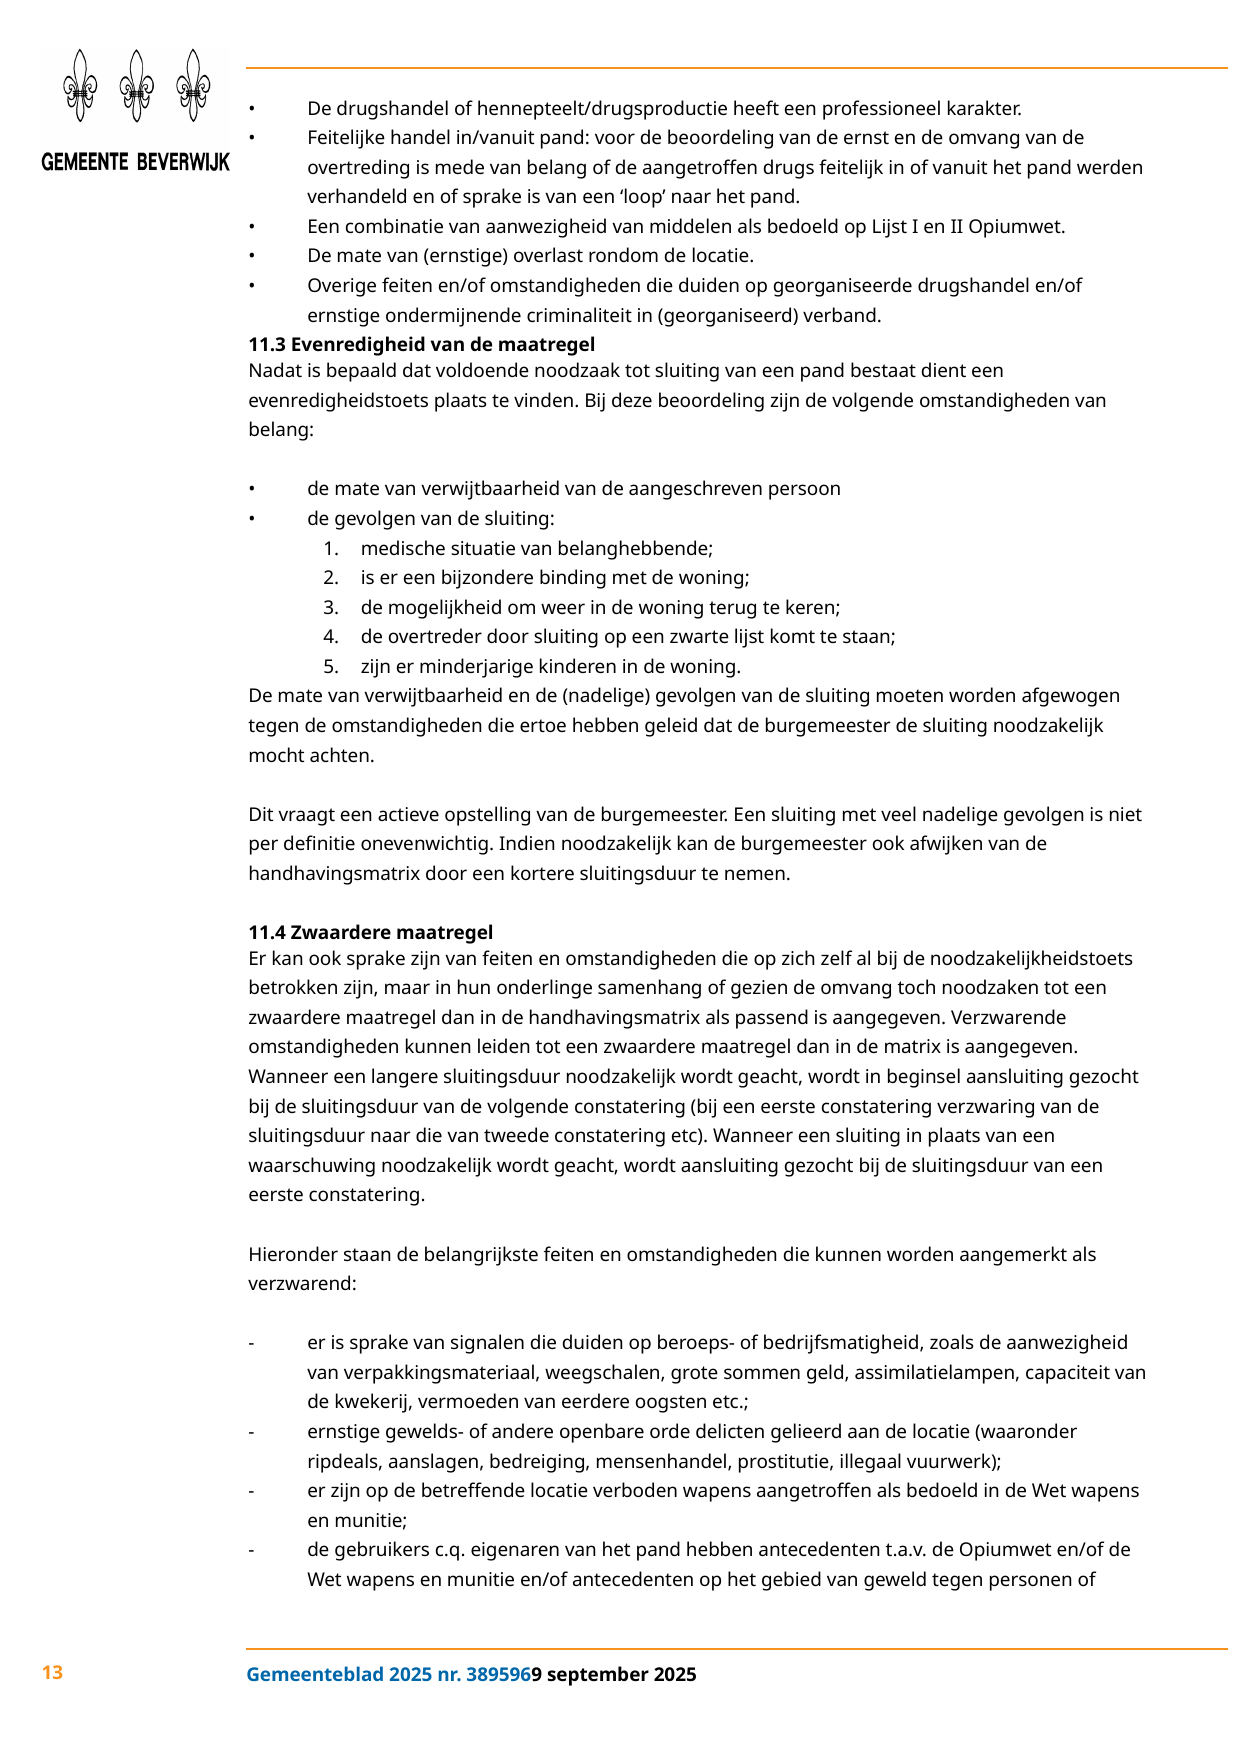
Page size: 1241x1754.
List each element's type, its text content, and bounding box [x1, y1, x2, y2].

list de gevolgen van de sluiting: [248, 505, 1152, 531]
text Nadat is bepaald dat voldoende noodzaak tot sluiting van een pand bestaat dient een evenredigheidstoets plaats te vinden. Bij deze beoordeling zijn de volgende omstandigheden van belang: [248, 357, 1152, 442]
list De drugshandel of hennepteelt/drugsproductie heeft een professioneel karakter. [248, 95, 1152, 121]
list De mate van (ernstige) overlast rondom de locatie. [248, 243, 1152, 268]
list de gebruikers c.q. eigenaren van het pand hebben antecedenten t.a.v. de Opiumwet en/of de Wet wapens en munitie en/of antecedenten op het gebied van geweld tegen personen of [248, 1537, 1152, 1592]
text 11.3 Evenredigheid van de maatregel [248, 331, 1152, 357]
picture [41, 47, 231, 172]
list de mogelijkheid om weer in de woning terug te keren; [323, 594, 1152, 619]
list medische situatie van belanghebbende; [323, 535, 1152, 560]
text Hieronder staan de belangrijkste feiten en omstandigheden die kunnen worden aangemerkt als verzwarend: [248, 1241, 1152, 1296]
text 11.4 Zwaardere maatregel [248, 919, 1152, 945]
list er zijn op de betreffende locatie verboden wapens aangetroffen als bedoeld in de Wet wapens en munitie; [248, 1477, 1152, 1533]
list ernstige gewelds- of andere openbare orde delicten gelieerd aan de locatie (waaronder ripdeals, aanslagen, bedreiging, mensenhandel, prostitutie, illegaal vuurwerk); [248, 1418, 1152, 1474]
list zijn er minderjarige kinderen in de woning. [323, 653, 1152, 679]
list er is sprake van signalen die duiden op beroeps- of bedrijfsmatigheid, zoals de aanwezigheid van verpakkingsmateriaal, weegschalen, grote sommen geld, assimilatielampen, capaciteit van de kwekerij, vermoeden van eerdere oogsten etc.; [248, 1329, 1152, 1414]
text De mate van verwijtbaarheid en de (nadelige) gevolgen van de sluiting moeten worden afgewogen tegen de omstandigheden die ertoe hebben geleid dat de burgemeester de sluiting noodzakelijk mocht achten. [248, 683, 1152, 767]
list de mate van verwijtbaarheid van de aangeschreven persoon [248, 476, 1152, 501]
text Dit vraagt een actieve opstelling van de burgemeester. Een sluiting met veel nadelige gevolgen is niet per definitie onevenwichtig. Indien noodzakelijk kan de burgemeester ook afwijken van de handhavingsmatrix door een kortere sluitingsduur te nemen. [248, 801, 1152, 886]
list Overige feiten en/of omstandigheden die duiden op georganiseerde drugshandel en/of ernstige ondermijnende criminaliteit in (georganiseerd) verband. [248, 272, 1152, 328]
list Een combinatie van aanwezigheid van middelen als bedoeld op Lijst I en II Opiumwet. [248, 213, 1152, 239]
list Feitelijke handel in/vanuit pand: voor de beoordeling van de ernst en de omvang van de overtreding is mede van belang of de aangetroffen drugs feitelijk in of vanuit het pand werden verhandeld en of sprake is van een ‘loop’ naar het pand. [248, 124, 1152, 209]
text Er kan ook sprake zijn van feiten en omstandigheden die op zich zelf al bij de noodzakelijkheidstoets betrokken zijn, maar in hun onderlinge samenhang of gezien de omvang toch noodzaken tot een zwaardere maatregel dan in de handhavingsmatrix als passend is aangegeven. Verzwarende omstandigheden kunnen leiden tot een zwaardere maatregel dan in de matrix is aangegeven. Wanneer een langere sluitingsduur noodzakelijk wordt geacht, wordt in beginsel aansluiting gezocht bij de sluitingsduur van de volgende constatering (bij een eerste constatering verzwaring van de sluitingsduur naar die van tweede constatering etc). Wanneer een sluiting in plaats van een waarschuwing noodzakelijk wordt geacht, wordt aansluiting gezocht bij de sluitingsduur van een eerste constatering. [248, 945, 1152, 1207]
list is er een bijzondere binding met de woning; [323, 564, 1152, 590]
list de overtreder door sluiting op een zwarte lijst komt te staan; [323, 623, 1152, 649]
